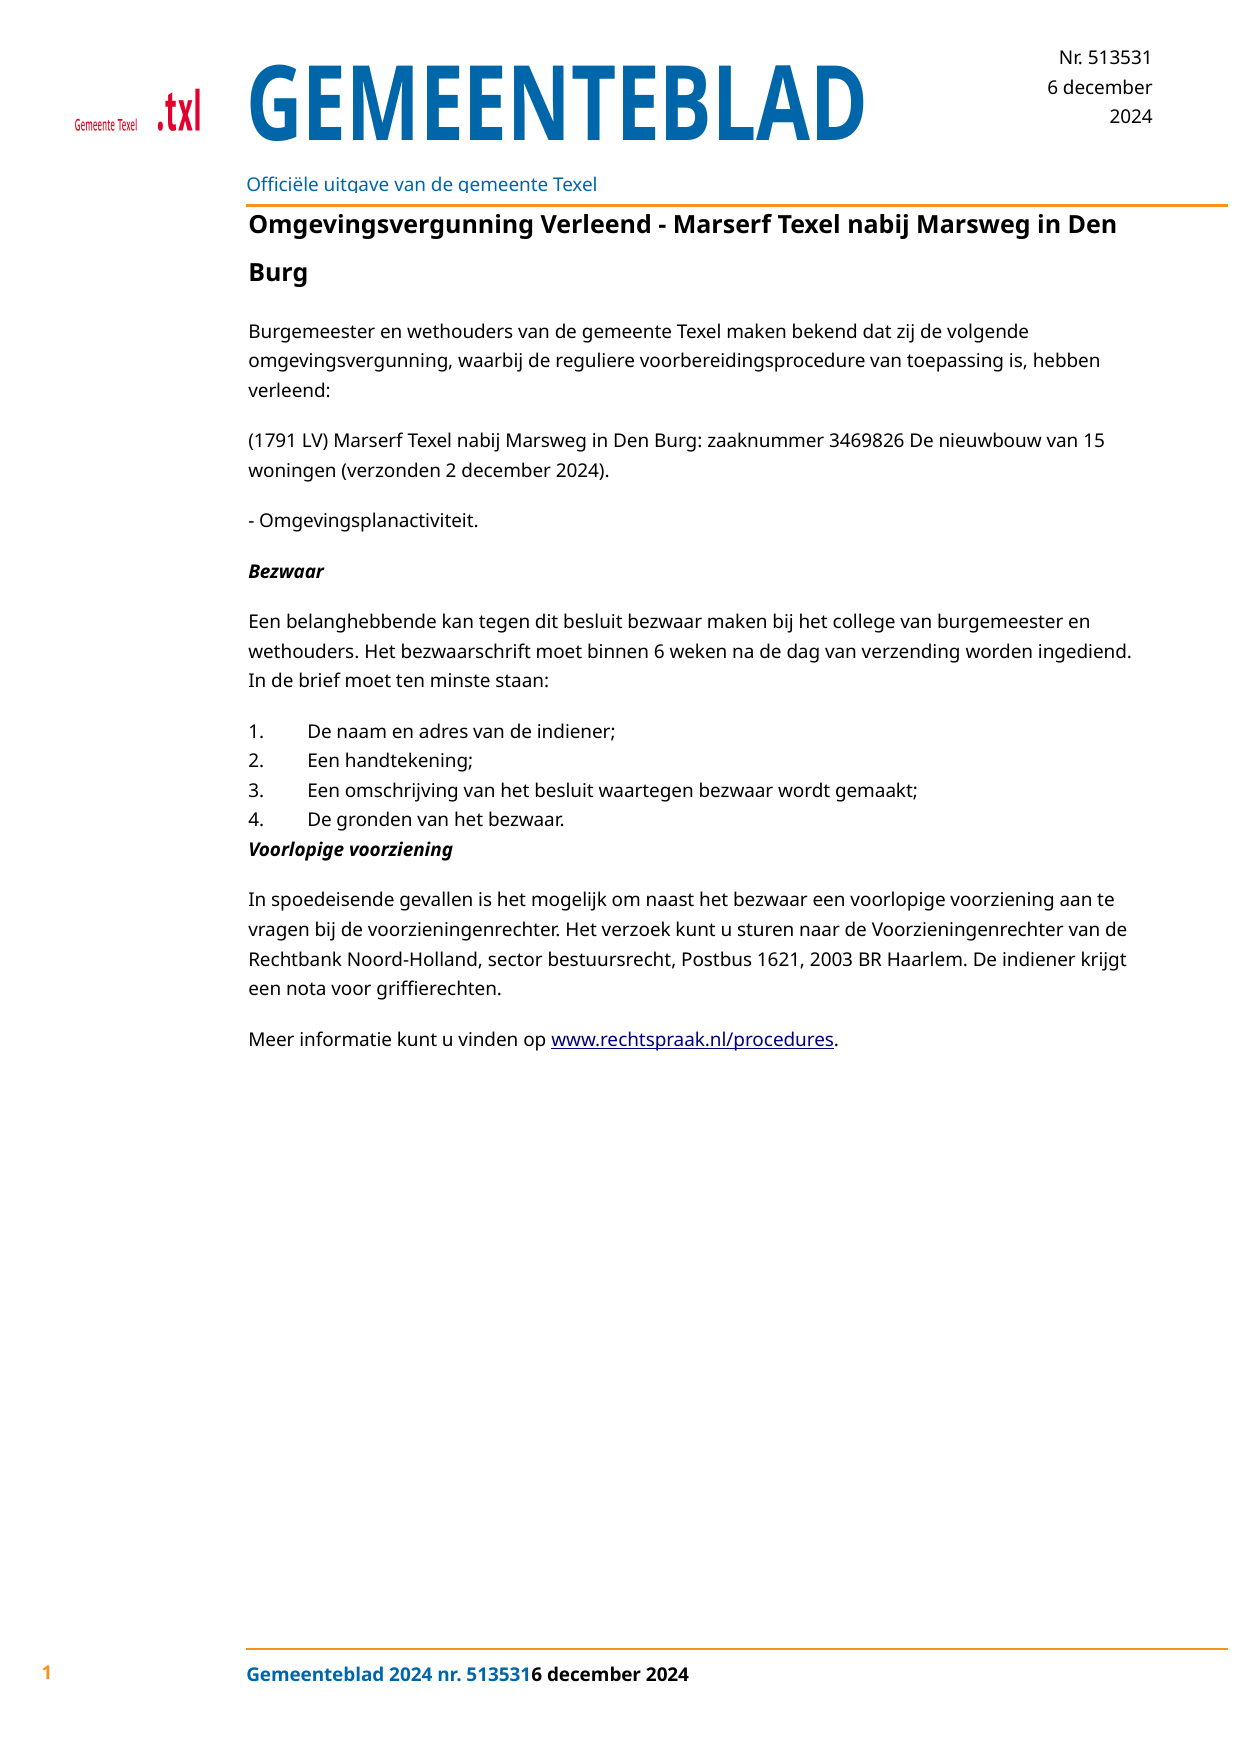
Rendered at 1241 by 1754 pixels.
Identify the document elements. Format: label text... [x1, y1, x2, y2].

text Voorlopige voorziening [248, 836, 1152, 862]
text In spoedeisende gevallen is het mogelijk om naast het bezwaar een voorlopige voorziening aan te vragen bij de voorzieningenrechter. Het verzoek kunt u sturen naar de Voorzieningenrechter van de Rechtbank Noord-Holland, sector bestuursrecht, Postbus 1621, 2003 BR Haarlem. De indiener krijgt een nota voor griffierechten. [248, 887, 1152, 1001]
list Een handtekening; [248, 747, 1152, 773]
text Meer informatie kunt u vinden op www.rechtspraak.nl/procedures. [248, 1026, 1152, 1052]
text Een belanghebbende kan tegen dit besluit bezwaar maken bij het college van burgemeester en wethouders. Het bezwaarschrift moet binnen 6 weken na de dag van verzending worden ingediend. In de brief moet ten minste staan: [248, 608, 1152, 693]
text Burgemeester en wethouders van de gemeente Texel maken bekend dat zij de volgende omgevingsvergunning, waarbij de reguliere voorbereidingsprocedure van toepassing is, hebben verleend: [248, 318, 1152, 403]
list De naam en adres van de indiener; [248, 718, 1152, 744]
text - Omgevingsplanactiviteit. [248, 507, 1152, 533]
list Een omschrijving van het besluit waartegen bezwaar wordt gemaakt; [248, 777, 1152, 803]
text (1791 LV) Marserf Texel nabij Marsweg in Den Burg: zaaknummer 3469826 De nieuwbouw van 15 woningen (verzonden 2 december 2024). [248, 427, 1152, 483]
list De gronden van het bezwaar. [248, 807, 1152, 832]
text Bezwaar [248, 558, 1152, 584]
text Omgevingsvergunning Verleend - Marserf Texel nabij Marsweg in Den Burg [248, 207, 1152, 288]
picture [41, 47, 231, 172]
